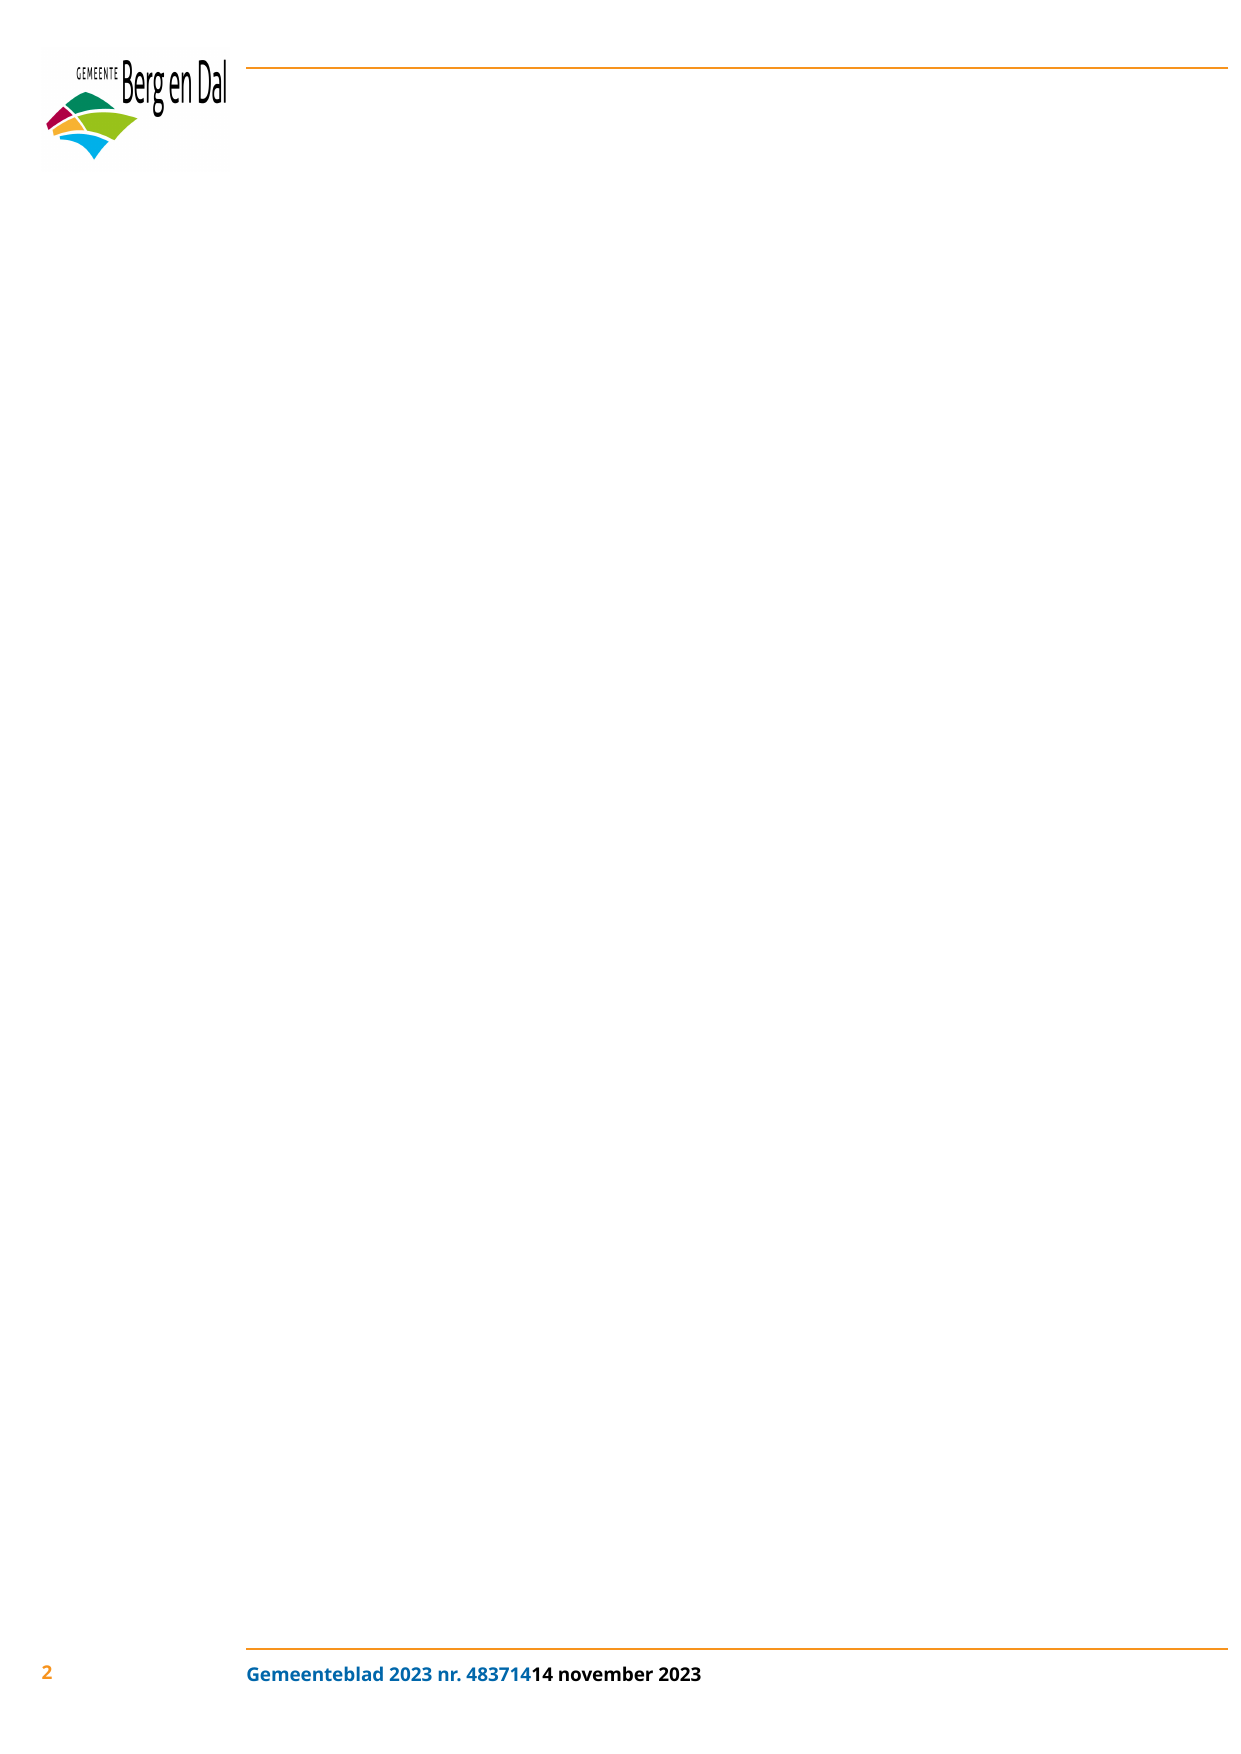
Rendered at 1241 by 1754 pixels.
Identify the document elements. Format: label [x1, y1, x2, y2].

picture [41, 47, 231, 172]
